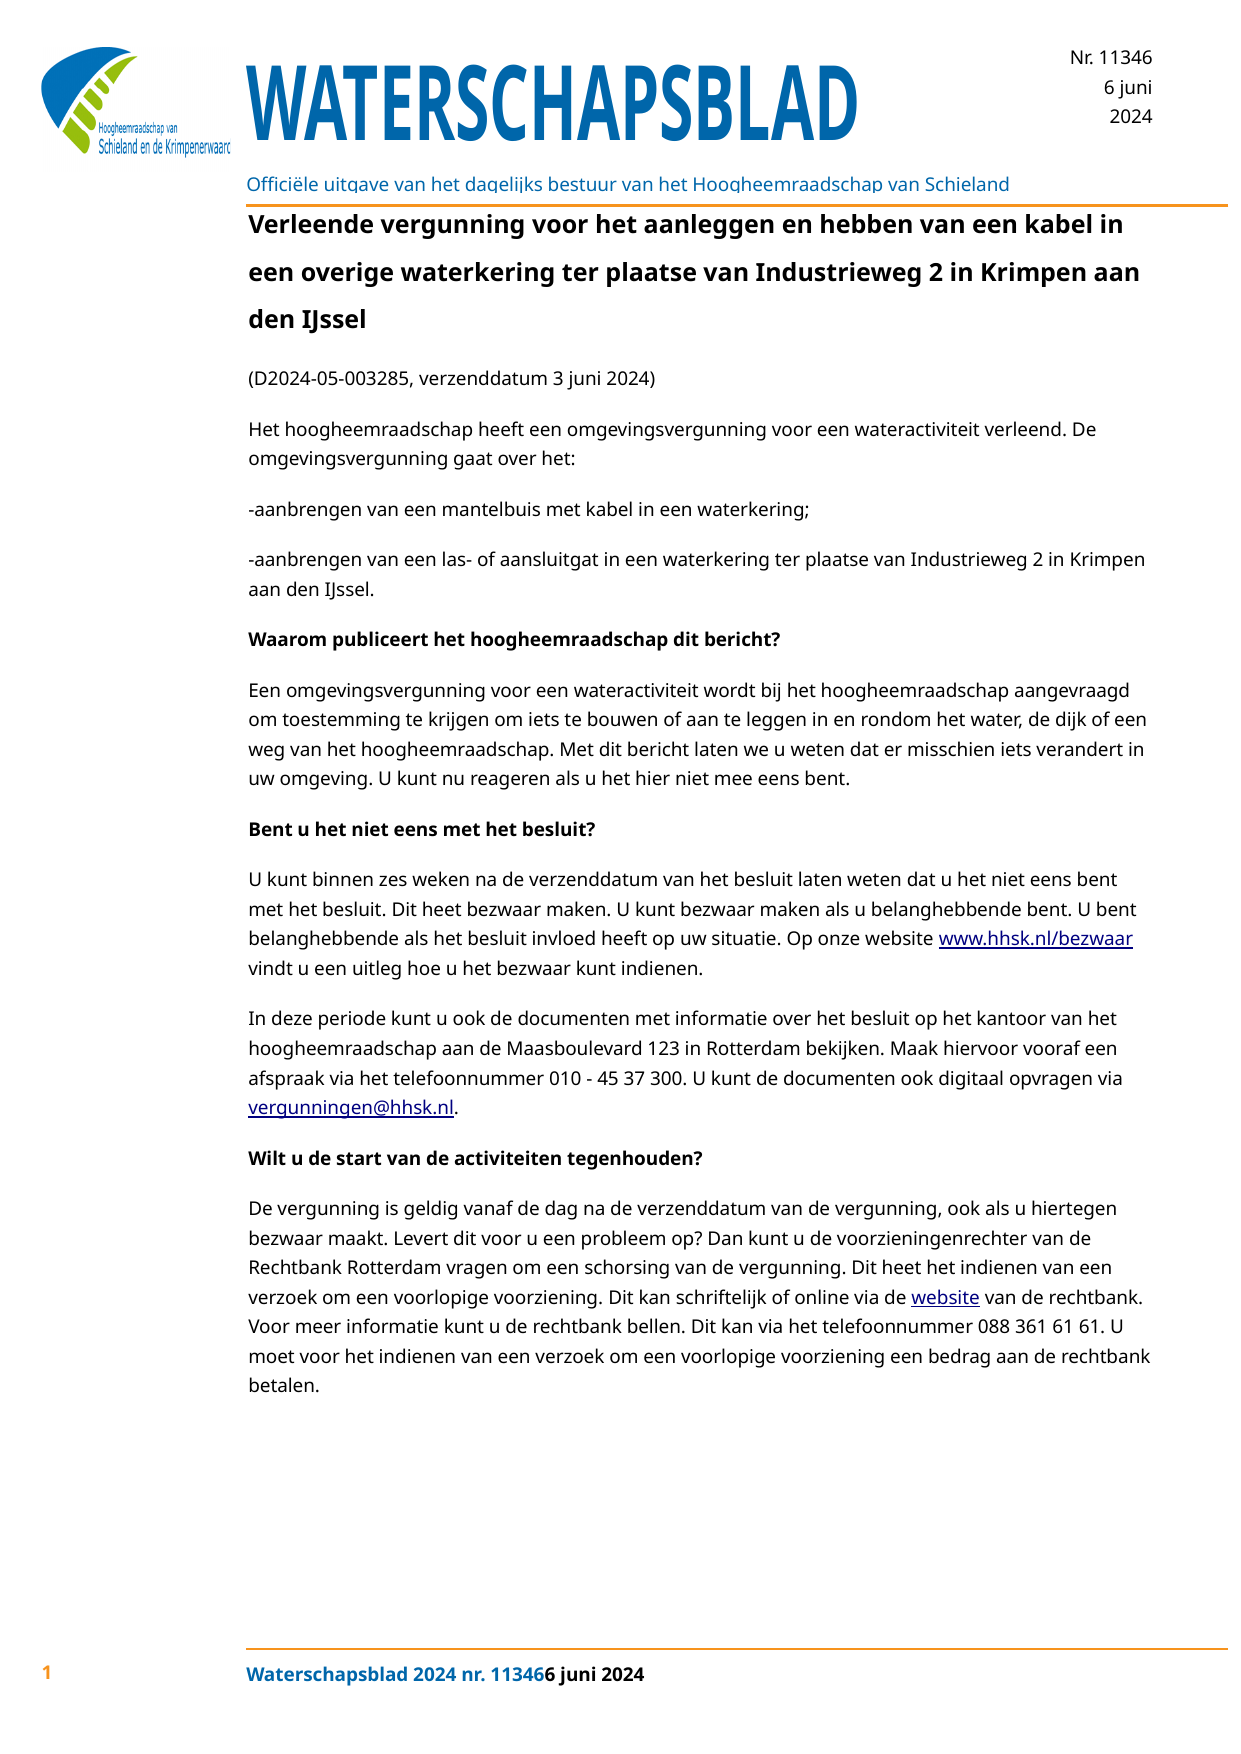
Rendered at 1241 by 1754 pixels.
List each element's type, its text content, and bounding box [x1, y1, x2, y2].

text U kunt binnen zes weken na de verzenddatum van het besluit laten weten dat u het niet eens bent met het besluit. Dit heet bezwaar maken. U kunt bezwaar maken als u belanghebbende bent. U bent belanghebbende als het besluit invloed heeft op uw situatie. Op onze website www.hhsk.nl/bezwaar vindt u een uitleg hoe u het bezwaar kunt indienen. [248, 866, 1152, 981]
text Wilt u de start van de activiteiten tegenhouden? [248, 1145, 1152, 1170]
text In deze periode kunt u ook de documenten met informatie over het besluit op het kantoor van het hoogheemraadschap aan de Maasboulevard 123 in Rotterdam bekijken. Maak hiervoor vooraf een afspraak via het telefoonnummer 010 - 45 37 300. U kunt de documenten ook digitaal opvragen via vergunningen@hhsk.nl. [248, 1006, 1152, 1120]
text Verleende vergunning voor het aanleggen en hebben van een kabel in een overige waterkering ter plaatse van Industrieweg 2 in Krimpen aan den IJssel [248, 207, 1152, 336]
text De vergunning is geldig vanaf de dag na de verzenddatum van de vergunning, ook als u hiertegen bezwaar maakt. Levert dit voor u een probleem op? Dan kunt u de voorzieningenrechter van de Rechtbank Rotterdam vragen om een schorsing van de vergunning. Dit heet het indienen van een verzoek om een voorlopige voorziening. Dit kan schriftelijk of online via de website van de rechtbank. Voor meer informatie kunt u de rechtbank bellen. Dit kan via het telefoonnummer 088 361 61 61. U moet voor het indienen van een verzoek om een voorlopige voorziening een bedrag aan de rechtbank betalen. [248, 1195, 1152, 1398]
text -aanbrengen van een mantelbuis met kabel in een waterkering; [248, 496, 1152, 522]
text (D2024-05-003285, verzenddatum 3 juni 2024) [248, 366, 1152, 391]
text Een omgevingsvergunning voor een wateractiviteit wordt bij het hoogheemraadschap aangevraagd om toestemming te krijgen om iets te bouwen of aan te leggen in en rondom het water, de dijk of een weg van het hoogheemraadschap. Met dit bericht laten we u weten dat er misschien iets verandert in uw omgeving. U kunt nu reageren als u het hier niet mee eens bent. [248, 677, 1152, 791]
text Waarom publiceert het hoogheemraadschap dit bericht? [248, 626, 1152, 652]
text -aanbrengen van een las- of aansluitgat in een waterkering ter plaatse van Industrieweg 2 in Krimpen aan den IJssel. [248, 546, 1152, 602]
picture [41, 47, 231, 172]
text Het hoogheemraadschap heeft een omgevingsvergunning voor een wateractiviteit verleend. De omgevingsvergunning gaat over het: [248, 416, 1152, 471]
text Bent u het niet eens met het besluit? [248, 816, 1152, 842]
